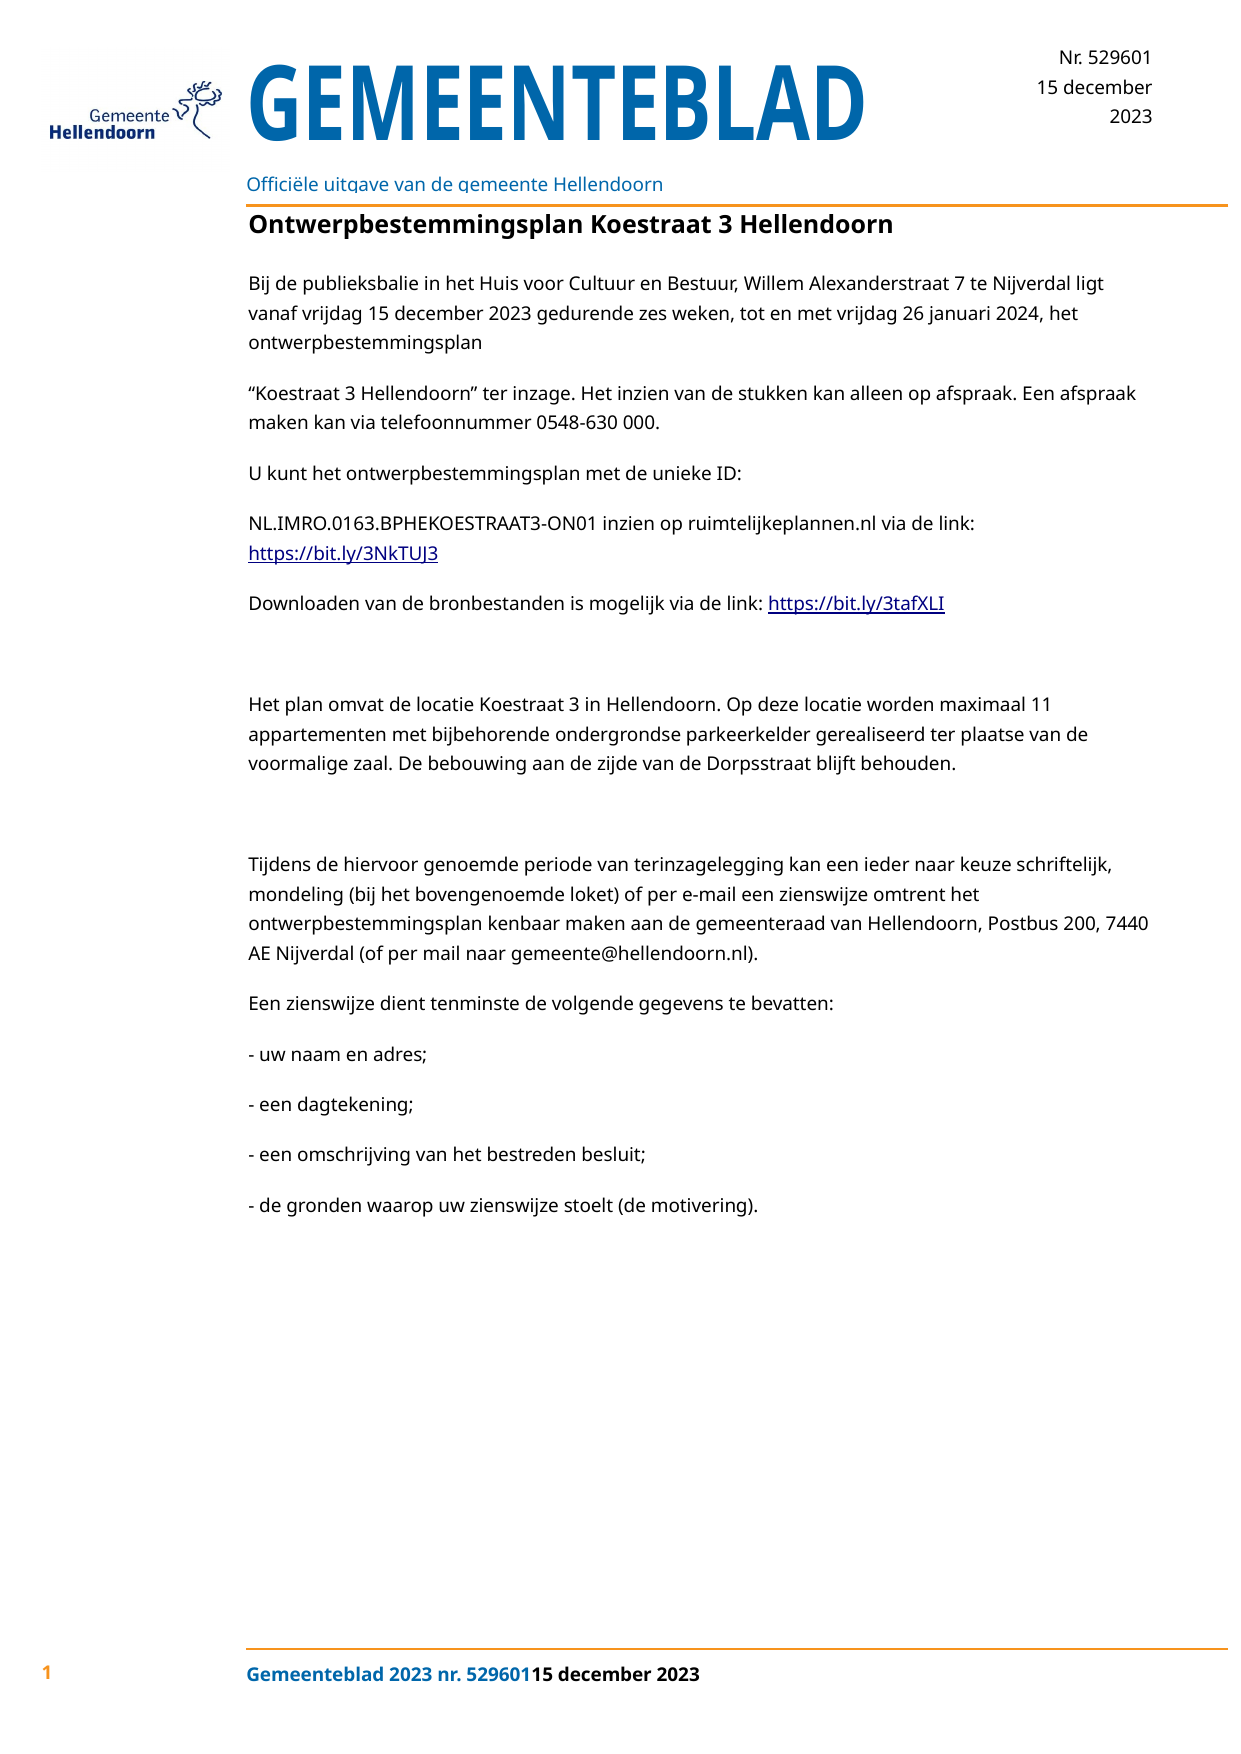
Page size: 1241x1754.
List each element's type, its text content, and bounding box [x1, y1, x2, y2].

text Bij de publieksbalie in het Huis voor Cultuur en Bestuur, Willem Alexanderstraat 7 te Nijverdal ligt vanaf vrijdag 15 december 2023 gedurende zes weken, tot en met vrijdag 26 januari 2024, het ontwerpbestemmingsplan [248, 270, 1152, 355]
text Het plan omvat de locatie Koestraat 3 in Hellendoorn. Op deze locatie worden maximaal 11 appartementen met bijbehorende ondergrondse parkeerkelder gerealiseerd ter plaatse van de voormalige zaal. De bebouwing aan de zijde van de Dorpsstraat blijft behouden. [248, 691, 1152, 776]
text - de gronden waarop uw zienswijze stoelt (de motivering). [248, 1192, 1152, 1218]
text Tijdens de hiervoor genoemde periode van terinzagelegging kan een ieder naar keuze schriftelijk, mondeling (bij het bovengenoemde loket) of per e-mail een zienswijze omtrent het ontwerpbestemmingsplan kenbaar maken aan de gemeenteraad van Hellendoorn, Postbus 200, 7440 AE Nijverdal (of per mail naar gemeente@hellendoorn.nl). [248, 851, 1152, 966]
text - uw naam en adres; [248, 1041, 1152, 1066]
text Een zienswijze dient tenminste de volgende gegevens te bevatten: [248, 990, 1152, 1016]
text NL.IMRO.0163.BPHEKOESTRAAT3-ON01 inzien op ruimtelijkeplannen.nl via de link: https://bit.ly/3NkTUJ3 [248, 510, 1152, 566]
picture [41, 47, 231, 172]
text Downloaden van de bronbestanden is mogelijk via de link: https://bit.ly/3tafXLI [248, 590, 1152, 616]
text - een omschrijving van het bestreden besluit; [248, 1142, 1152, 1167]
text U kunt het ontwerpbestemmingsplan met de unieke ID: [248, 460, 1152, 486]
text - een dagtekening; [248, 1091, 1152, 1117]
text Ontwerpbestemmingsplan Koestraat 3 Hellendoorn [248, 207, 1152, 241]
text “Koestraat 3 Hellendoorn” ter inzage. Het inzien van de stukken kan alleen op afspraak. Een afspraak maken kan via telefoonnummer 0548-630 000. [248, 380, 1152, 435]
